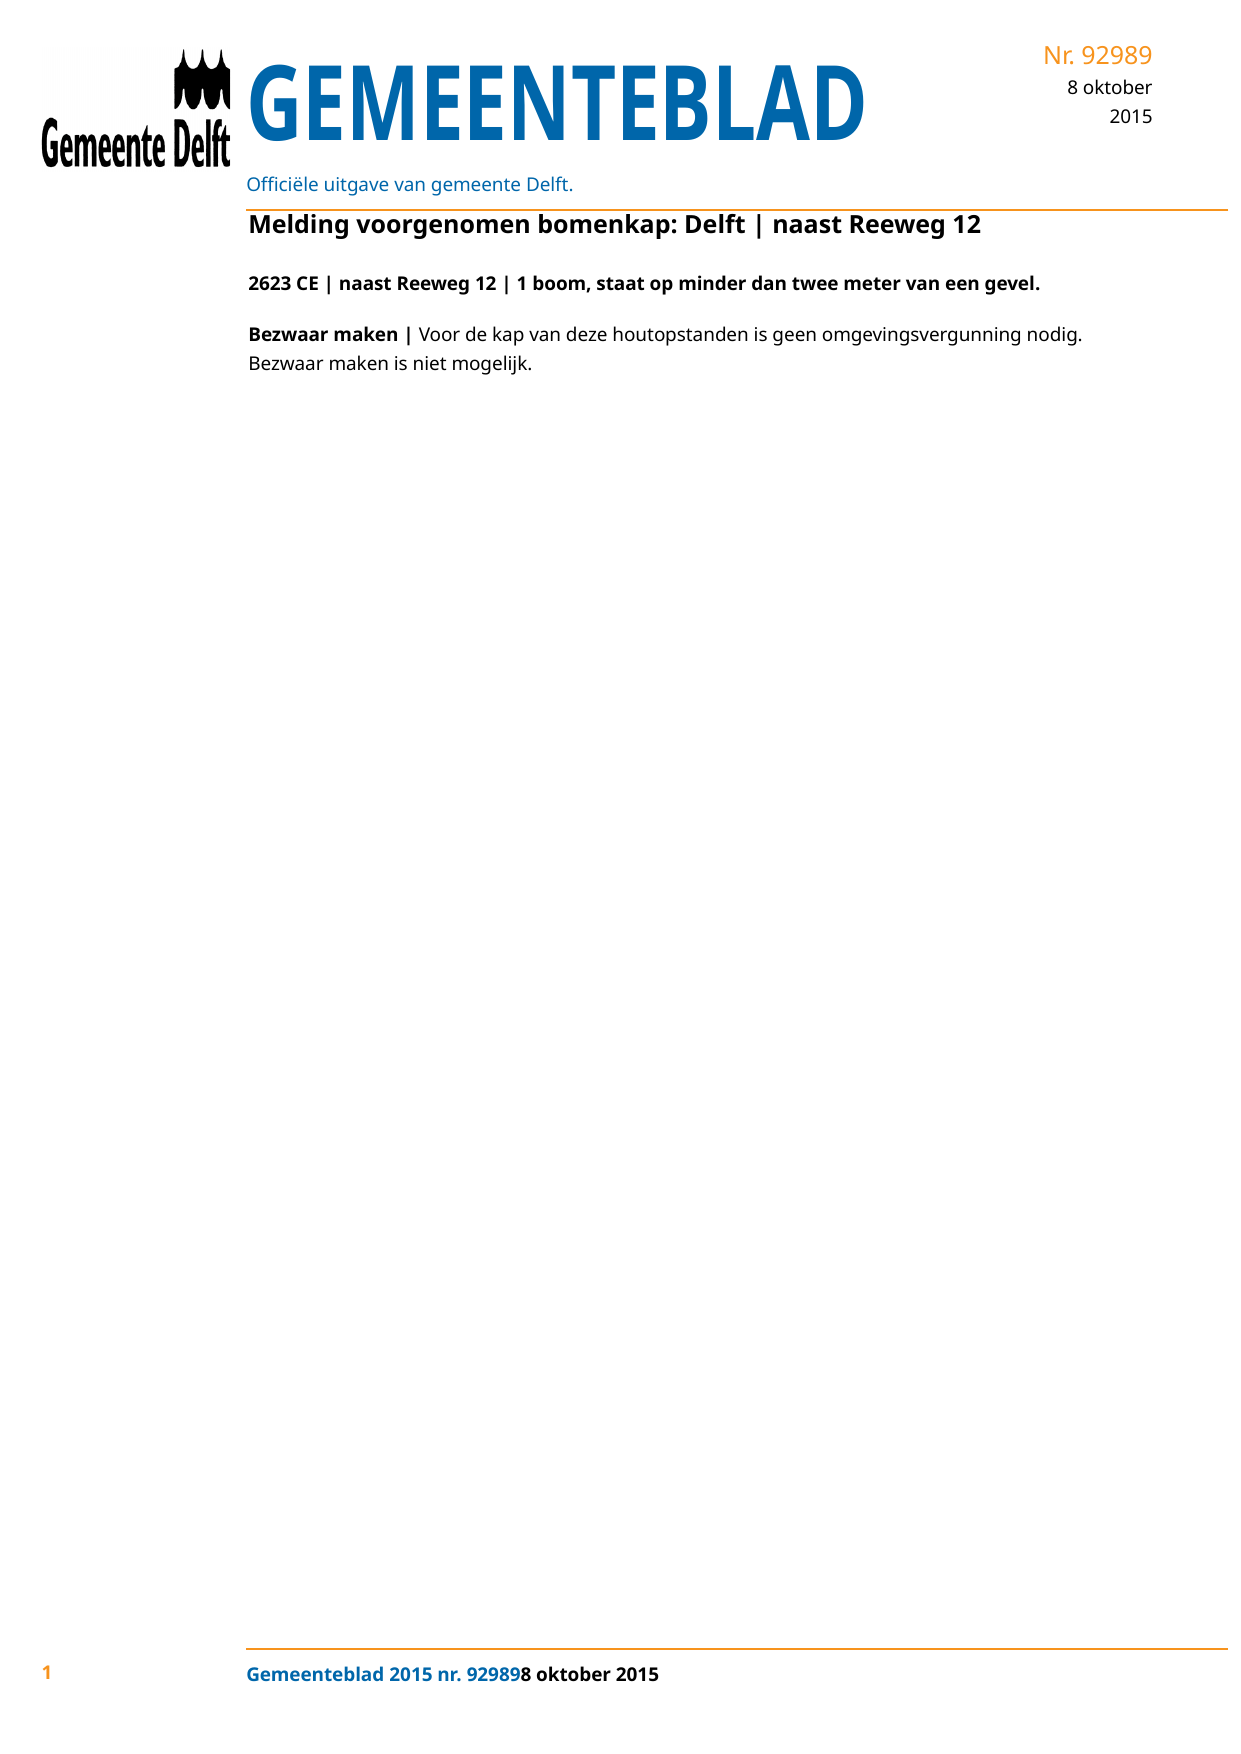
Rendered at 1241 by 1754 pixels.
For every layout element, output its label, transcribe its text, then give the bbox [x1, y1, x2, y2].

picture [41, 47, 231, 172]
text Melding voorgenomen bomenkap: Delft | naast Reeweg 12 [248, 211, 1152, 241]
text Bezwaar maken | Voor de kap van deze houtopstanden is geen omgevingsvergunning nodig. Bezwaar maken is niet mogelijk. [248, 321, 1152, 376]
text 2623 CE | naast Reeweg 12 | 1 boom, staat op minder dan twee meter van een gevel. [248, 270, 1152, 296]
